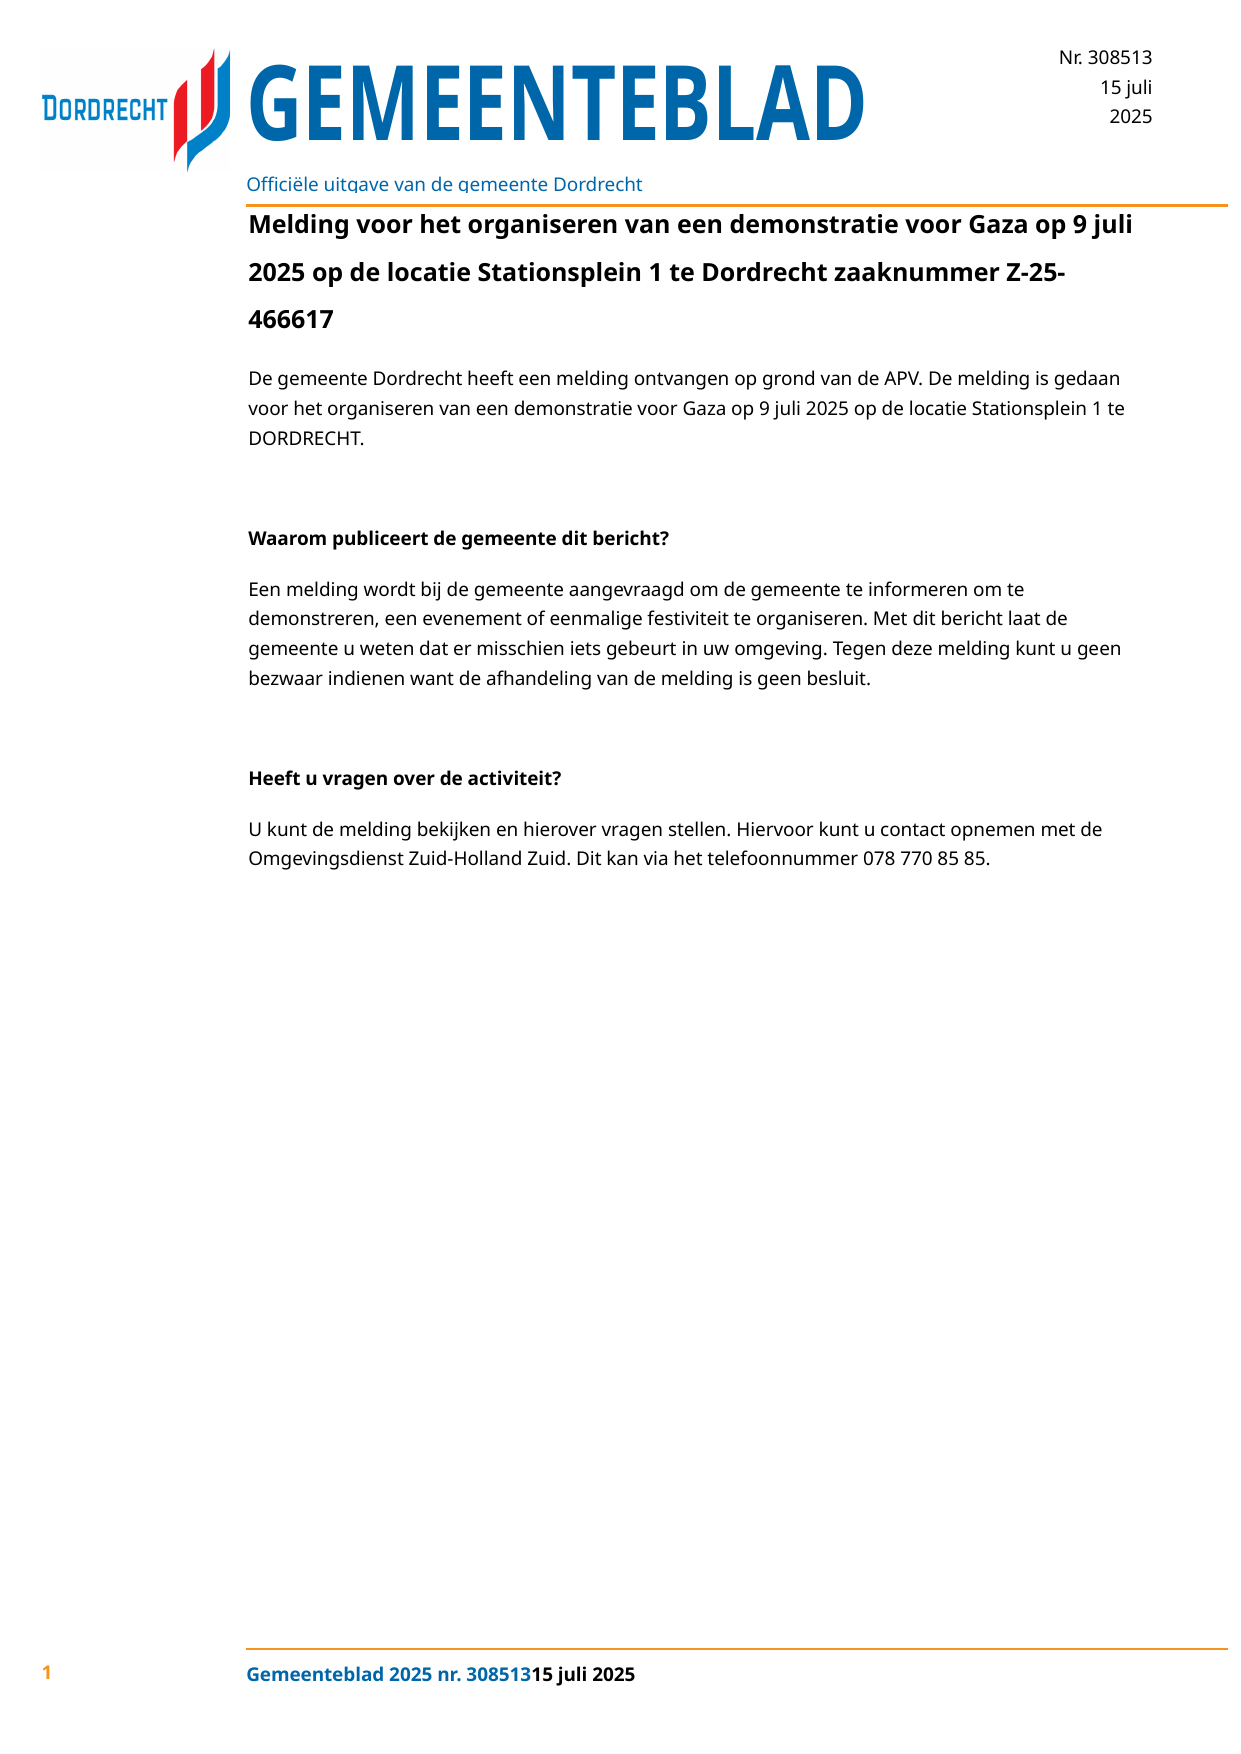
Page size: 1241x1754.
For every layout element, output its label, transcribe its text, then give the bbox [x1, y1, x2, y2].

text U kunt de melding bekijken en hierover vragen stellen. Hiervoor kunt u contact opnemen met de Omgevingsdienst Zuid-Holland Zuid. Dit kan via het telefoonnummer 078 770 85 85. [248, 816, 1152, 871]
text Melding voor het organiseren van een demonstratie voor Gaza op 9 juli 2025 op de locatie Stationsplein 1 te Dordrecht zaaknummer Z-25-466617 [248, 207, 1152, 336]
picture [41, 47, 231, 172]
text Een melding wordt bij de gemeente aangevraagd om de gemeente te informeren om te demonstreren, een evenement of eenmalige festiviteit te organiseren. Met dit bericht laat de gemeente u weten dat er misschien iets gebeurt in uw omgeving. Tegen deze melding kunt u geen bezwaar indienen want de afhandeling van de melding is geen besluit. [248, 576, 1152, 690]
text Heeft u vragen over de activiteit? [248, 766, 1152, 791]
text De gemeente Dordrecht heeft een melding ontvangen op grond van de APV. De melding is gedaan voor het organiseren van een demonstratie voor Gaza op 9 juli 2025 op de locatie Stationsplein 1 te DORDRECHT. [248, 366, 1152, 450]
text Waarom publiceert de gemeente dit bericht? [248, 526, 1152, 551]
